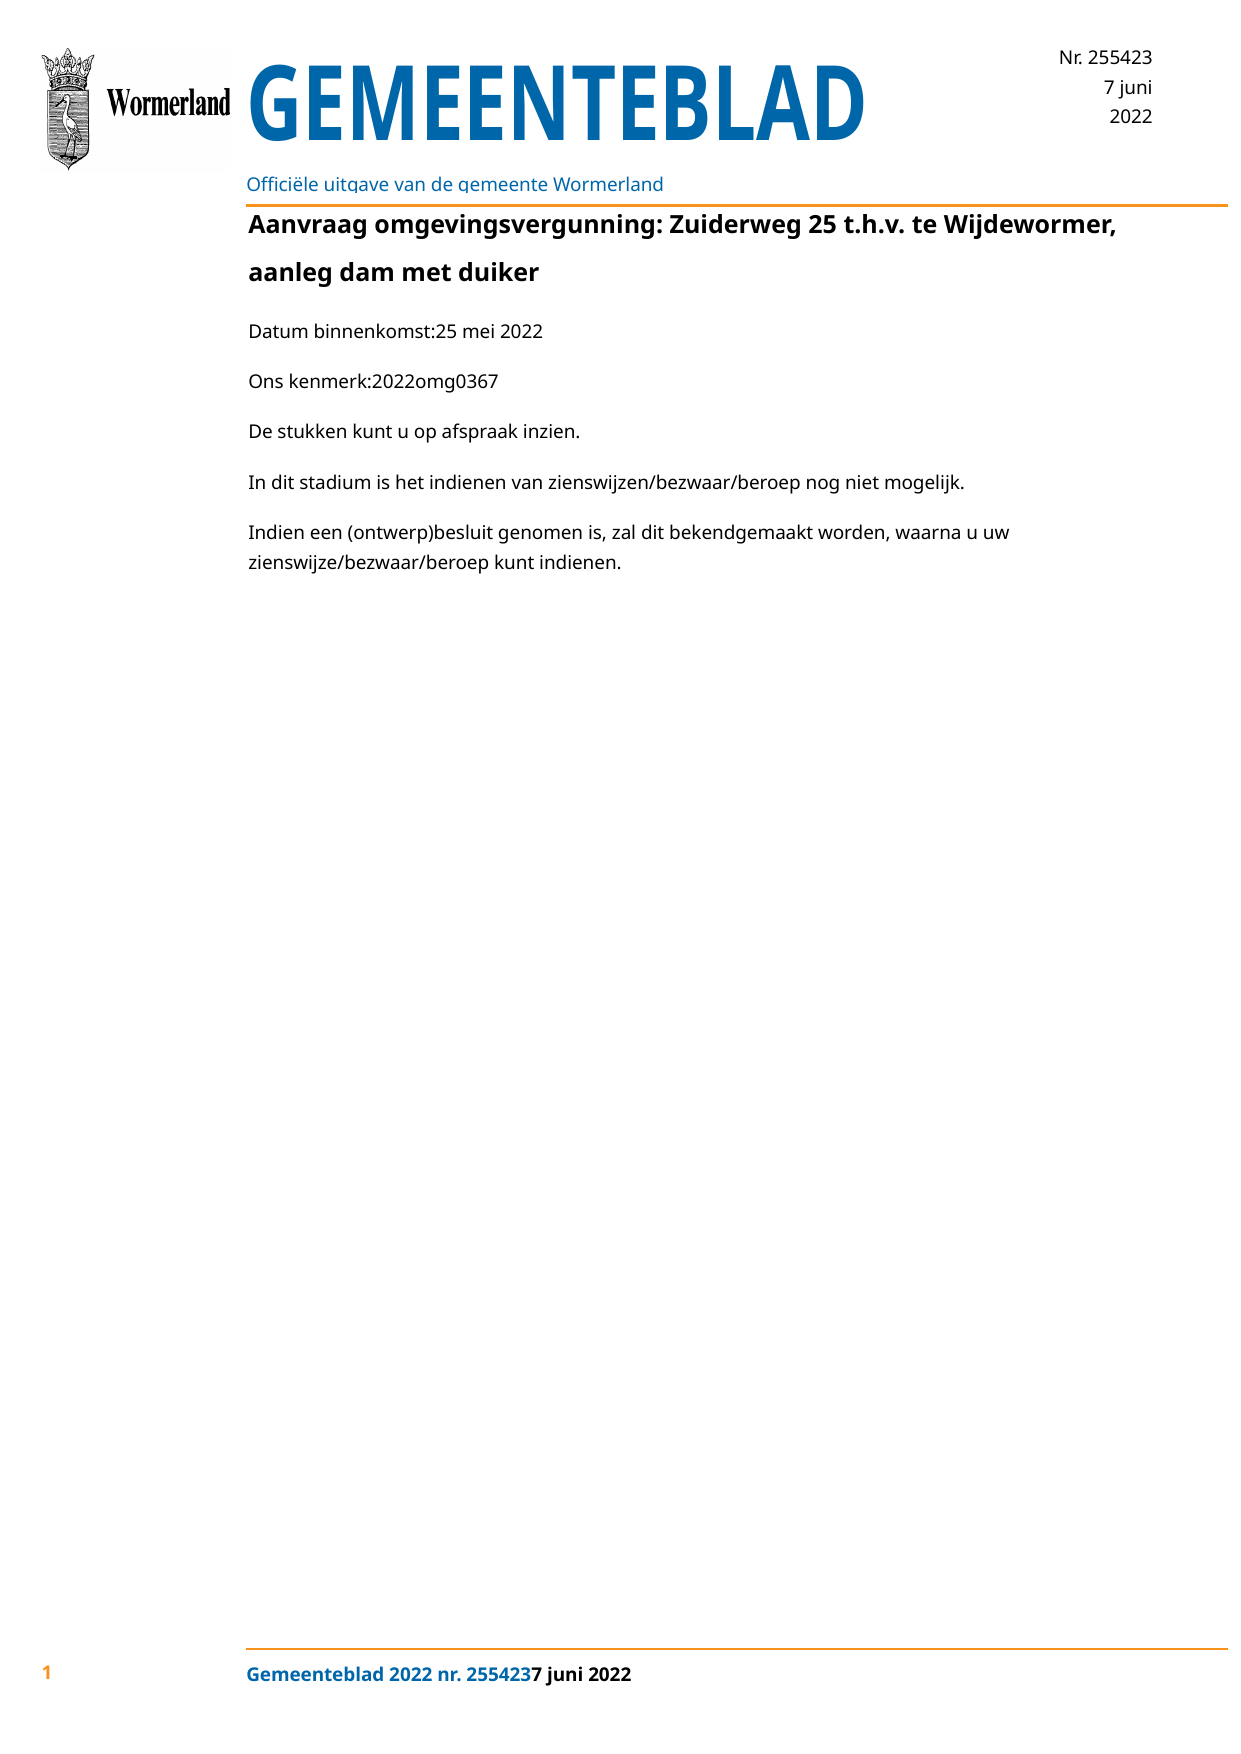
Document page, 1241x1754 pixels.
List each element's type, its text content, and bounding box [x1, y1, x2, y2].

text Datum binnenkomst:25 mei 2022 [248, 318, 1152, 344]
text Ons kenmerk:2022omg0367 [248, 368, 1152, 394]
text Indien een (ontwerp)besluit genomen is, zal dit bekendgemaakt worden, waarna u uw zienswijze/bezwaar/beroep kunt indienen. [248, 519, 1152, 575]
picture [41, 47, 231, 172]
text De stukken kunt u op afspraak inzien. [248, 419, 1152, 444]
text Aanvraag omgevingsvergunning: Zuiderweg 25 t.h.v. te Wijdewormer, aanleg dam met duiker [248, 207, 1152, 288]
text In dit stadium is het indienen van zienswijzen/bezwaar/beroep nog niet mogelijk. [248, 469, 1152, 495]
